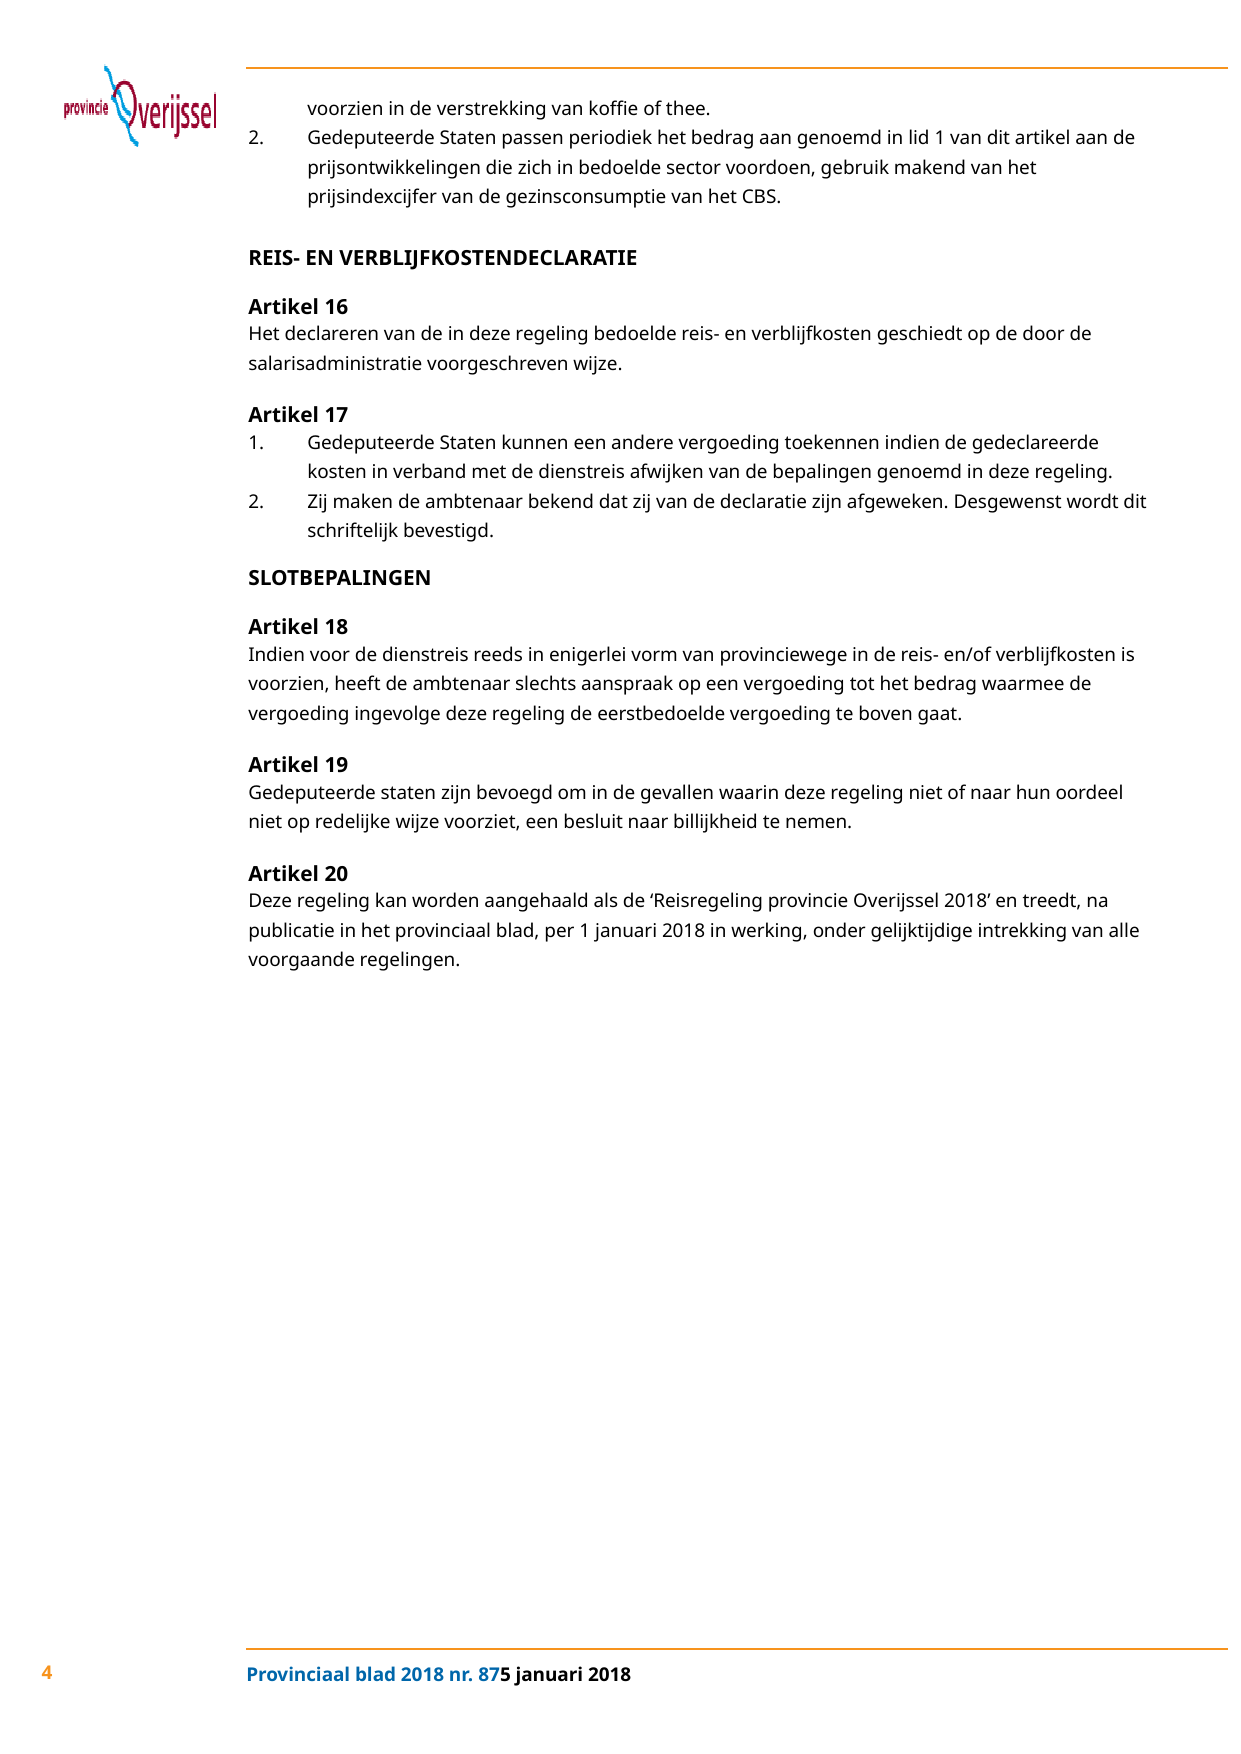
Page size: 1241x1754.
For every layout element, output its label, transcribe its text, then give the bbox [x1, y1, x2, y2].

text Indien voor de dienstreis reeds in enigerlei vorm van provinciewege in de reis- en/of verblijfkosten is voorzien, heeft de ambtenaar slechts aanspraak op een vergoeding tot het bedrag waarmee de vergoeding ingevolge deze regeling de eerstbedoelde vergoeding te boven gaat. [248, 641, 1152, 726]
text Artikel 16 [248, 292, 1152, 320]
text REIS- EN VERBLIJFKOSTENDECLARATIE [248, 243, 1152, 271]
text SLOTBEPALINGEN [248, 563, 1152, 592]
list voorzien in de verstrekking van koffie of thee. [248, 95, 1152, 121]
text Deze regeling kan worden aangehaald als de ‘Reisregeling provincie Overijssel 2018’ en treedt, na publicatie in het provinciaal blad, per 1 januari 2018 in werking, onder gelijktijdige intrekking van alle voorgaande regelingen. [248, 887, 1152, 972]
text Artikel 20 [248, 859, 1152, 887]
list Gedeputeerde Staten passen periodiek het bedrag aan genoemd in lid 1 van dit artikel aan de prijsontwikkelingen die zich in bedoelde sector voordoen, gebruik makend van het prijsindexcijfer van de gezinsconsumptie van het CBS. [248, 124, 1152, 209]
text Artikel 19 [248, 751, 1152, 779]
list Gedeputeerde Staten kunnen een andere vergoeding toekennen indien de gedeclareerde kosten in verband met de dienstreis afwijken van de bepalingen genoemd in deze regeling. [248, 429, 1152, 484]
text Gedeputeerde staten zijn bevoegd om in de gevallen waarin deze regeling niet of naar hun oordeel niet op redelijke wijze voorziet, een besluit naar billijkheid te nemen. [248, 779, 1152, 834]
list Zij maken de ambtenaar bekend dat zij van de declaratie zijn afgeweken. Desgewenst wordt dit schriftelijk bevestigd. [248, 488, 1152, 543]
picture [41, 47, 231, 172]
text Het declareren van de in deze regeling bedoelde reis- en verblijfkosten geschiedt op de door de salarisadministratie voorgeschreven wijze. [248, 320, 1152, 376]
text Artikel 18 [248, 612, 1152, 641]
text Artikel 17 [248, 400, 1152, 429]
